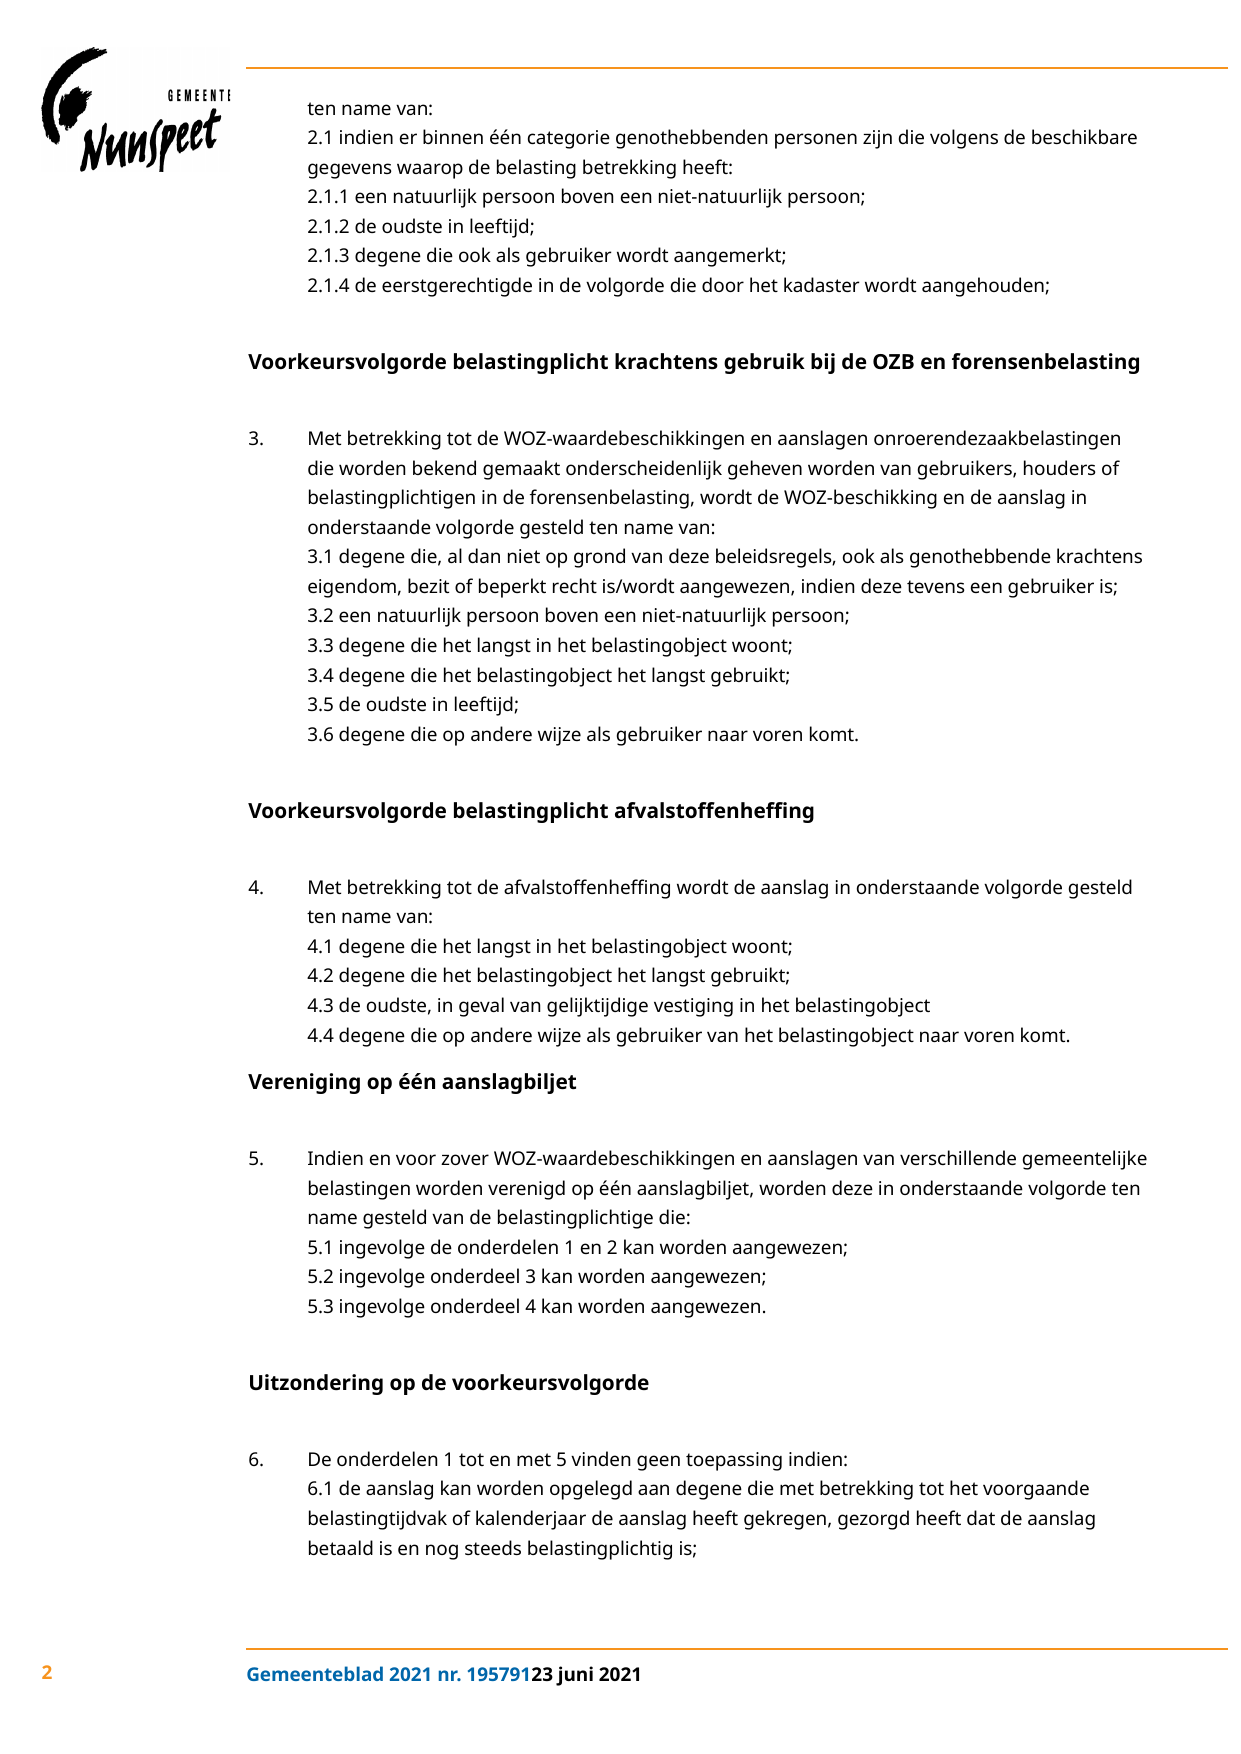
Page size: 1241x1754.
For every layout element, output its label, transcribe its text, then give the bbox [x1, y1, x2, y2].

list Met betrekking tot de WOZ-waardebeschikkingen en aanslagen onroerendezaakbelastingen die worden bekend gemaakt onderscheidenlijk geheven worden van gebruikers, houders of belastingplichtigen in de forensenbelasting, wordt de WOZ-beschikking en de aanslag in onderstaande volgorde gesteld ten name van: [248, 425, 1152, 540]
picture [41, 47, 231, 172]
list 2.1.2 de oudste in leeftijd; [248, 213, 1152, 239]
list 2.1.3 degene die ook als gebruiker wordt aangemerkt; [248, 243, 1152, 268]
list 3.6 degene die op andere wijze als gebruiker naar voren komt. [248, 721, 1152, 747]
list 4.4 degene die op andere wijze als gebruiker van het belastingobject naar voren komt. [248, 1022, 1152, 1048]
list 2.1 indien er binnen één categorie genothebbenden personen zijn die volgens de beschikbare [248, 124, 1152, 150]
list 5.1 ingevolge de onderdelen 1 en 2 kan worden aangewezen; [248, 1234, 1152, 1260]
list De onderdelen 1 tot en met 5 vinden geen toepassing indien: [248, 1446, 1152, 1472]
list Met betrekking tot de afvalstoffenheffing wordt de aanslag in onderstaande volgorde gesteld ten name van: [248, 874, 1152, 929]
list 2.1.4 de eerstgerechtigde in de volgorde die door het kadaster wordt aangehouden; [248, 272, 1152, 298]
list 3.5 de oudste in leeftijd; [248, 691, 1152, 717]
text Voorkeursvolgorde belastingplicht krachtens gebruik bij de OZB en forensenbelasting [248, 347, 1152, 376]
list 4.2 degene die het belastingobject het langst gebruikt; [248, 963, 1152, 988]
list ten name van: [248, 95, 1152, 121]
list 2.1.1 een natuurlijk persoon boven een niet-natuurlijk persoon; [248, 183, 1152, 209]
text Vereniging op één aanslagbiljet [248, 1067, 1152, 1096]
list 5.2 ingevolge onderdeel 3 kan worden aangewezen; [248, 1263, 1152, 1289]
list Indien en voor zover WOZ-waardebeschikkingen en aanslagen van verschillende gemeentelijke belastingen worden verenigd op één aanslagbiljet, worden deze in onderstaande volgorde ten name gesteld van de belastingplichtige die: [248, 1145, 1152, 1230]
list 3.1 degene die, al dan niet op grond van deze beleidsregels, ook als genothebbende krachtens eigendom, bezit of beperkt recht is/wordt aangewezen, indien deze tevens een gebruiker is; [248, 543, 1152, 599]
list 6.1 de aanslag kan worden opgelegd aan degene die met betrekking tot het voorgaande belastingtijdvak of kalenderjaar de aanslag heeft gekregen, gezorgd heeft dat de aanslag betaald is en nog steeds belastingplichtig is; [248, 1476, 1152, 1561]
list 3.3 degene die het langst in het belastingobject woont; [248, 632, 1152, 658]
text Voorkeursvolgorde belastingplicht afvalstoffenheffing [248, 796, 1152, 825]
list 3.2 een natuurlijk persoon boven een niet-natuurlijk persoon; [248, 603, 1152, 628]
list 5.3 ingevolge onderdeel 4 kan worden aangewezen. [248, 1293, 1152, 1319]
list gegevens waarop de belasting betrekking heeft: [248, 154, 1152, 180]
list 4.3 de oudste, in geval van gelijktijdige vestiging in het belastingobject [248, 992, 1152, 1018]
list 4.1 degene die het langst in het belastingobject woont; [248, 933, 1152, 959]
list 3.4 degene die het belastingobject het langst gebruikt; [248, 662, 1152, 688]
text Uitzondering op de voorkeursvolgorde [248, 1368, 1152, 1397]
